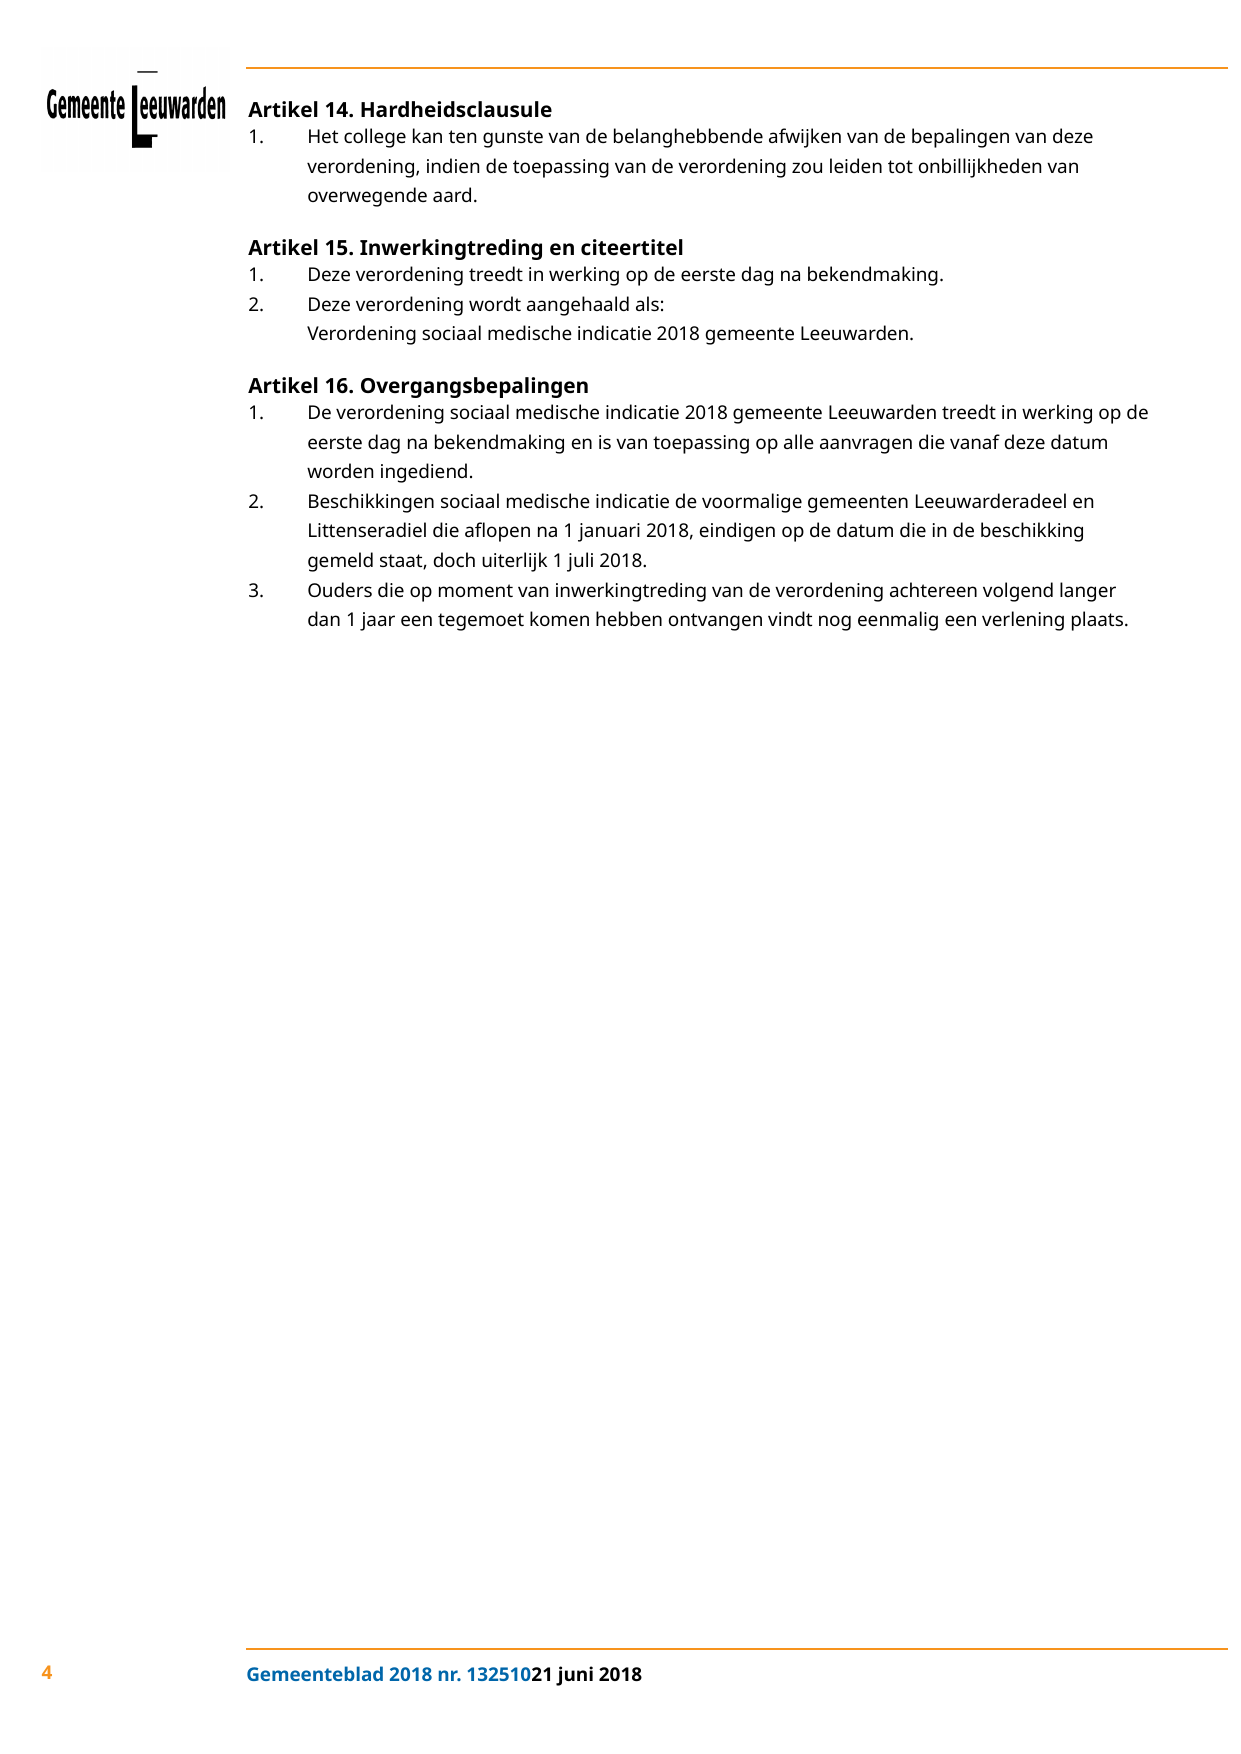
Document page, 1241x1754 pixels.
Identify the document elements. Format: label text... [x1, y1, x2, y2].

list Verordening sociaal medische indicatie 2018 gemeente Leeuwarden. [248, 320, 1152, 346]
text Artikel 16. Overgangsbepalingen [248, 371, 1152, 399]
list Het college kan ten gunste van de belanghebbende afwijken van de bepalingen van deze verordening, indien de toepassing van de verordening zou leiden tot onbillijkheden van overwegende aard. [248, 123, 1152, 208]
list Ouders die op moment van inwerkingtreding van de verordening achtereen volgend langer dan 1 jaar een tegemoet komen hebben ontvangen vindt nog eenmalig een verlening plaats. [248, 577, 1152, 632]
list De verordening sociaal medische indicatie 2018 gemeente Leeuwarden treedt in werking op de eerste dag na bekendmaking en is van toepassing op alle aanvragen die vanaf deze datum worden ingediend. [248, 399, 1152, 484]
picture [41, 47, 231, 172]
text Artikel 14. Hardheidsclausule [248, 95, 1152, 123]
list Deze verordening wordt aangehaald als: [248, 291, 1152, 317]
text Artikel 15. Inwerkingtreding en citeertitel [248, 233, 1152, 261]
list Beschikkingen sociaal medische indicatie de voormalige gemeenten Leeuwarderadeel en Littenseradiel die aflopen na 1 januari 2018, eindigen op de datum die in de beschikking gemeld staat, doch uiterlijk 1 juli 2018. [248, 488, 1152, 573]
list Deze verordening treedt in werking op de eerste dag na bekendmaking. [248, 261, 1152, 287]
